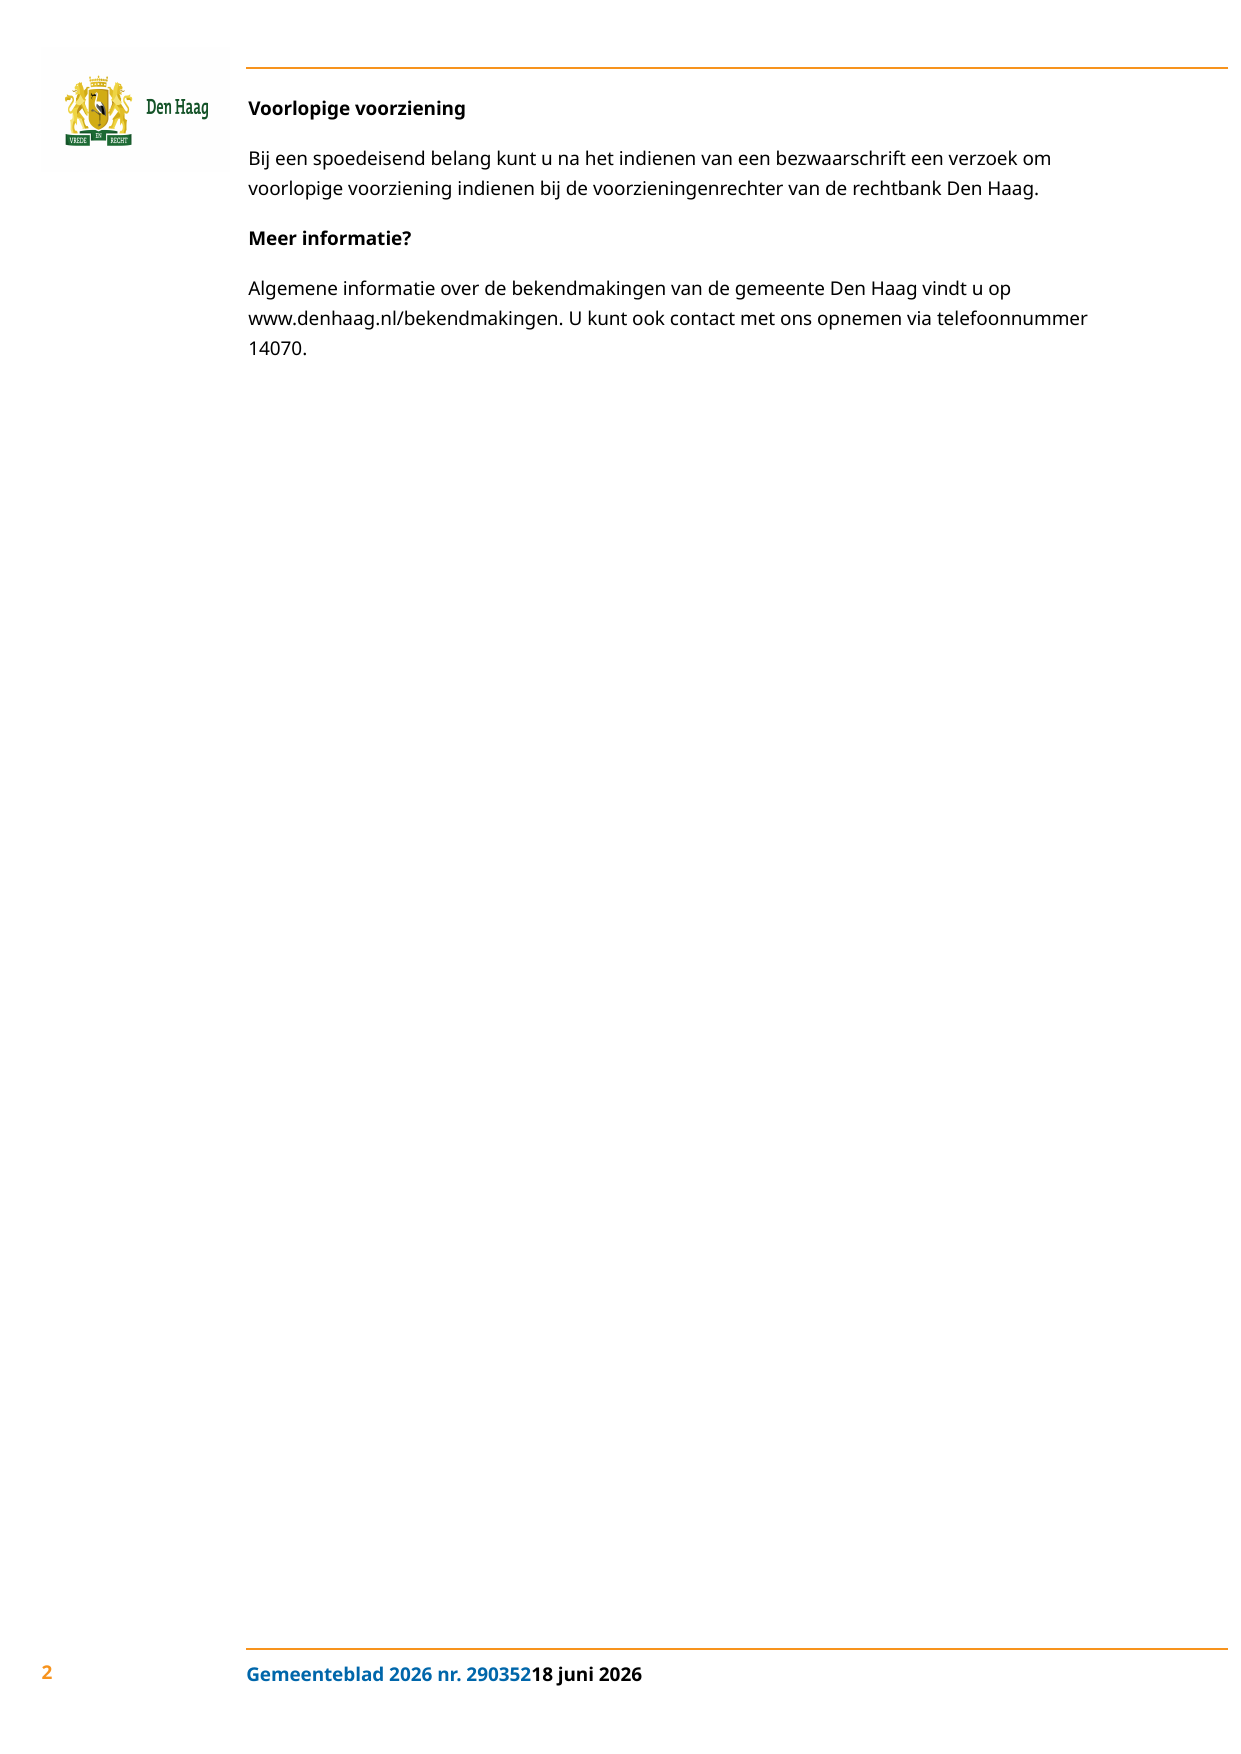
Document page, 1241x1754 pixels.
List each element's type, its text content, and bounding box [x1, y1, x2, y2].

text Algemene informatie over de bekendmakingen van de gemeente Den Haag vindt u op www.denhaag.nl/bekendmakingen. U kunt ook contact met ons opnemen via telefoonnummer 14070. [248, 276, 1152, 361]
text Bij een spoedeisend belang kunt u na het indienen van een bezwaarschrift een verzoek om voorlopige voorziening indienen bij de voorzieningenrechter van de rechtbank Den Haag. [248, 145, 1152, 201]
text Meer informatie? [248, 225, 1152, 251]
text Voorlopige voorziening [248, 95, 1152, 121]
picture [41, 47, 231, 172]
